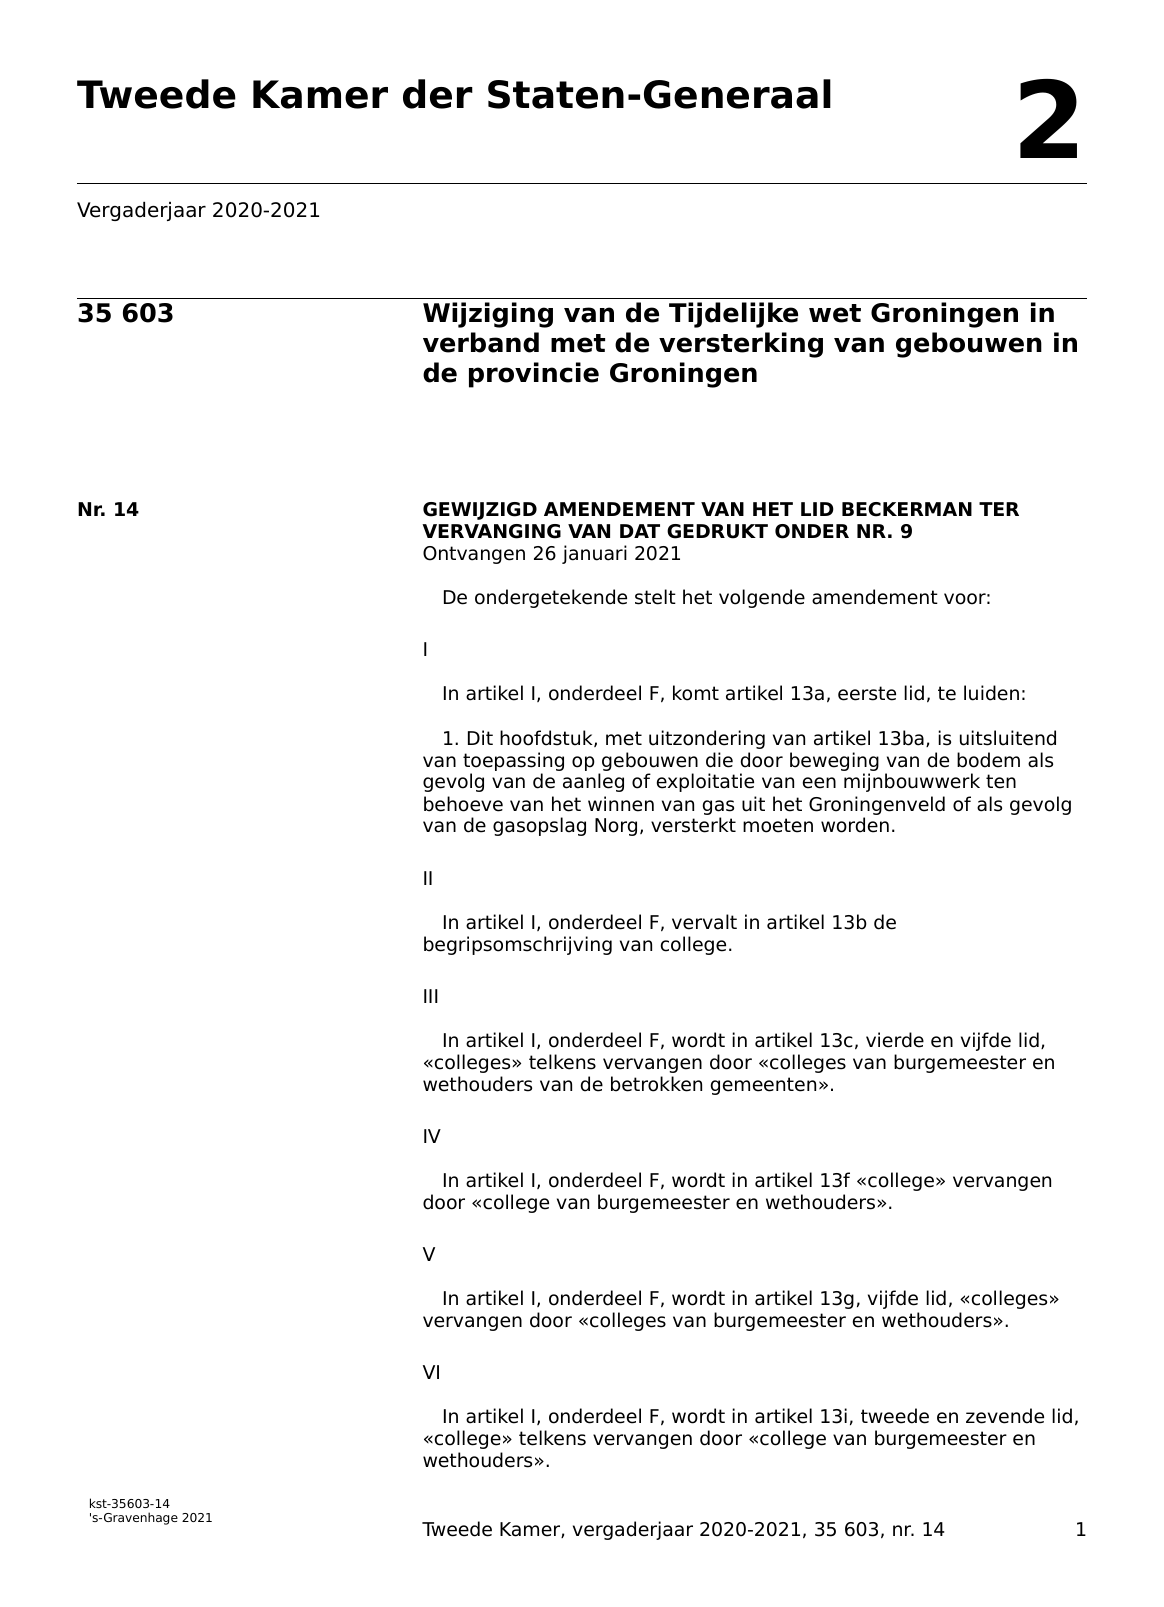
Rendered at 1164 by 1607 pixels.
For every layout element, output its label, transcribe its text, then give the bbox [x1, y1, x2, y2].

text kst-35603-14 [88, 1497, 323, 1511]
subtitle Nr. 14 GEWIJZIGD AMENDEMENT VAN HET LID BECKERMAN TER VERVANGING VAN DAT GEDRUKT ONDER NR. 9 [77, 499, 1087, 543]
subtitle III [422, 986, 1087, 1007]
subtitle VI [422, 1362, 1087, 1384]
subtitle II [422, 867, 1087, 889]
table_cell Vergaderjaar 2020-2021 [77, 184, 1087, 298]
subtitle 35 603 Wijziging van de Tijdelijke wet Groningen in verband met de versterking van gebouwen in de provincie Groningen [77, 299, 1087, 388]
text In artikel I, onderdeel F, wordt in artikel 13i, tweede en zevende lid, «college» telkens vervangen door «college van burgemeester en wethouders». [422, 1406, 1087, 1472]
text De ondergetekende stelt het volgende amendement voor: [422, 587, 1087, 609]
text In artikel I, onderdeel F, wordt in artikel 13f «college» vervangen door «college van burgemeester en wethouders». [422, 1170, 1087, 1214]
subtitle I [422, 639, 1087, 661]
text In artikel I, onderdeel F, wordt in artikel 13c, vierde en vijfde lid, «colleges» telkens vervangen door «colleges van burgemeester en wethouders van de betrokken gemeenten». [422, 1030, 1087, 1096]
text In artikel I, onderdeel F, vervalt in artikel 13b de begripsomschrijving van college. [422, 912, 1087, 956]
text In artikel I, onderdeel F, komt artikel 13a, eerste lid, te luiden: [422, 683, 1087, 705]
text Ontvangen 26 januari 2021 [422, 543, 1087, 565]
text In artikel I, onderdeel F, wordt in artikel 13g, vijfde lid, «colleges» vervangen door «colleges van burgemeester en wethouders». [422, 1288, 1087, 1332]
table_header 2 [886, 59, 1087, 183]
text 1. Dit hoofdstuk, met uitzondering van artikel 13ba, is uitsluitend van toepassing op gebouwen die door beweging van de bodem als gevolg van de aanleg of exploitatie van een mijnbouwwerk ten behoeve van het winnen van gas uit het Groningenveld of als gevolg van de gasopslag Norg, versterkt moeten worden. [422, 727, 1087, 837]
subtitle V [422, 1244, 1087, 1266]
table_header Tweede Kamer der Staten-Generaal [77, 59, 886, 183]
text 's-Gravenhage 2021 [88, 1511, 323, 1525]
subtitle IV [422, 1126, 1087, 1148]
